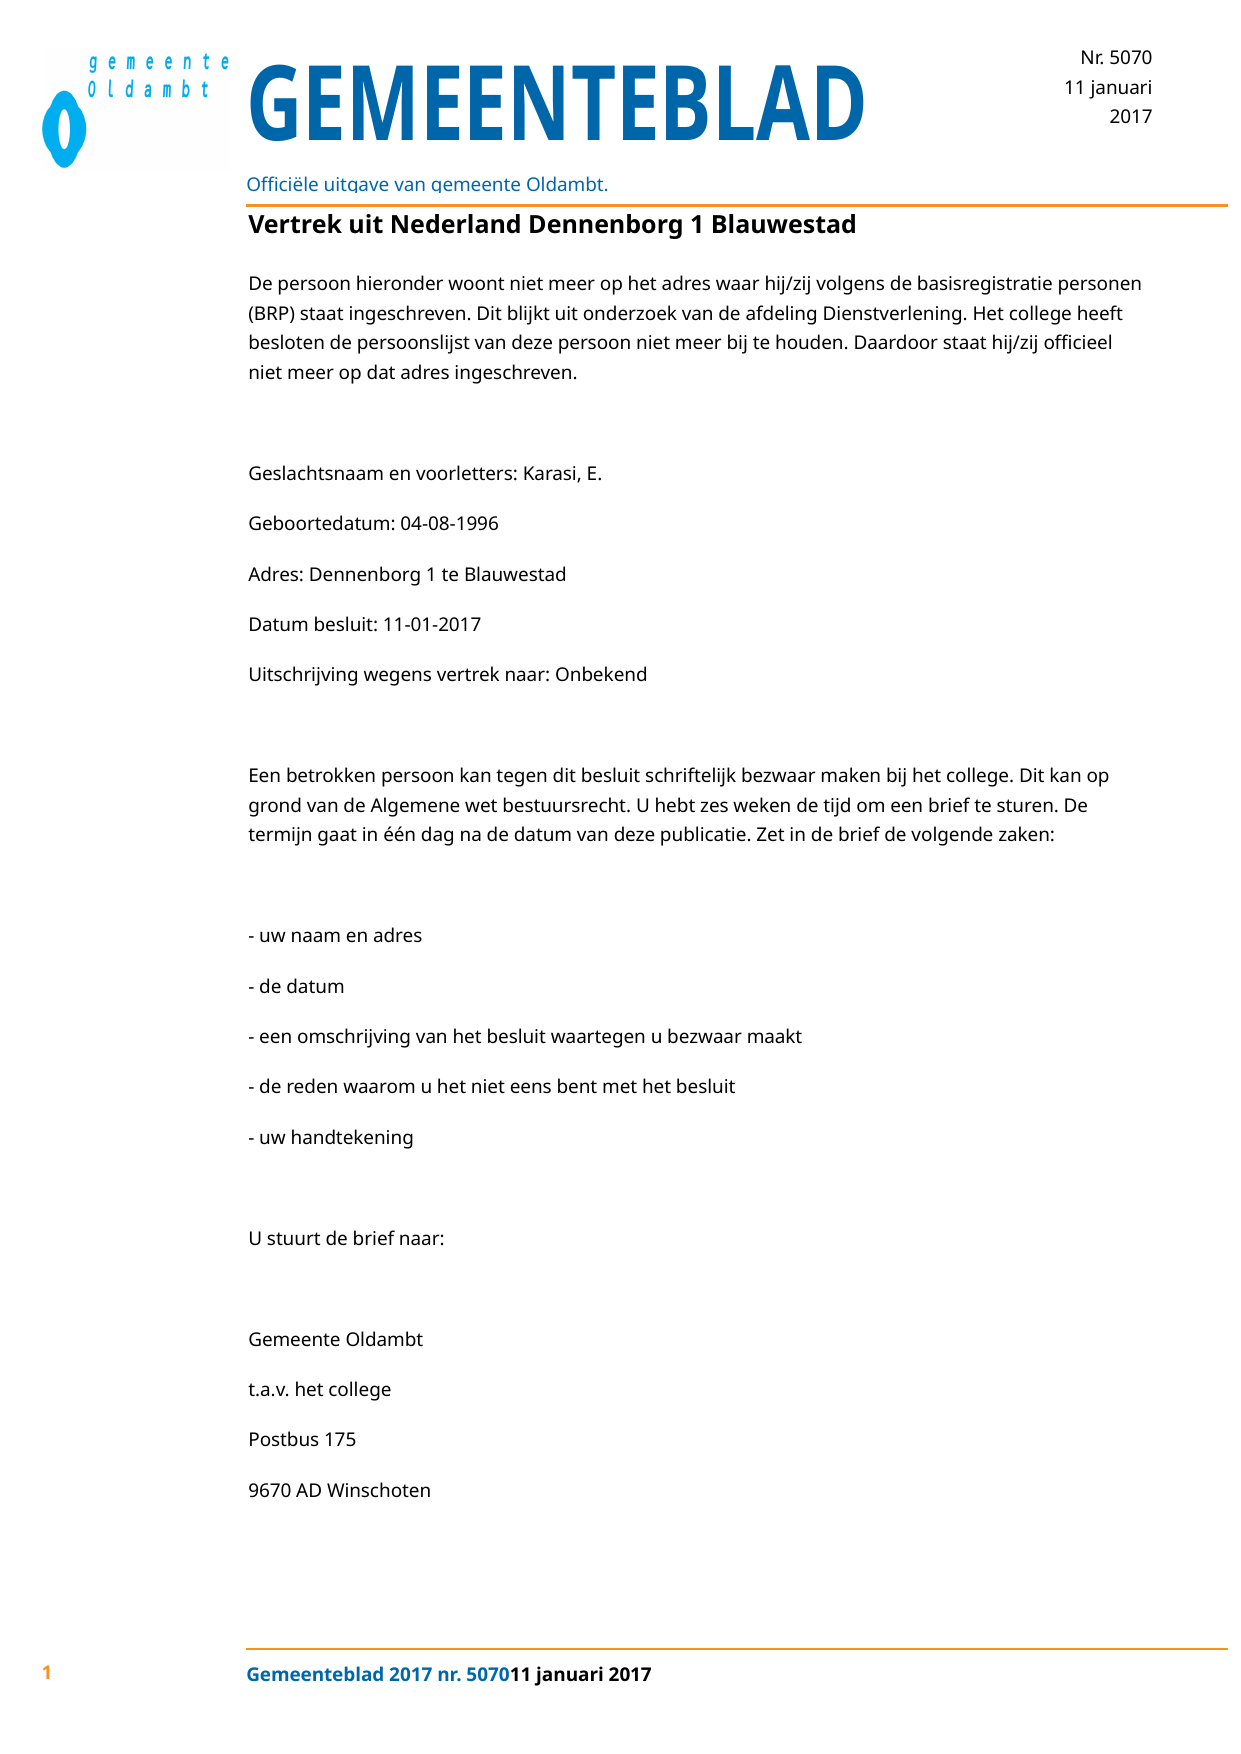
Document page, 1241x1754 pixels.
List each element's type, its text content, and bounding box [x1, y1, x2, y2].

text Uitschrijving wegens vertrek naar: Onbekend [248, 662, 1152, 687]
text Gemeente Oldambt [248, 1326, 1152, 1351]
text U stuurt de brief naar: [248, 1225, 1152, 1251]
text Datum besluit: 11-01-2017 [248, 611, 1152, 637]
text Postbus 175 [248, 1427, 1152, 1452]
text - de reden waarom u het niet eens bent met het besluit [248, 1074, 1152, 1099]
text Vertrek uit Nederland Dennenborg 1 Blauwestad [248, 207, 1152, 241]
text Geslachtsnaam en voorletters: Karasi, E. [248, 460, 1152, 486]
text Adres: Dennenborg 1 te Blauwestad [248, 561, 1152, 586]
text Geboortedatum: 04-08-1996 [248, 510, 1152, 536]
text De persoon hieronder woont niet meer op het adres waar hij/zij volgens de basisregistratie personen (BRP) staat ingeschreven. Dit blijkt uit onderzoek van de afdeling Dienstverlening. Het college heeft besloten de persoonslijst van deze persoon niet meer bij te houden. Daardoor staat hij/zij officieel niet meer op dat adres ingeschreven. [248, 270, 1152, 385]
text Een betrokken persoon kan tegen dit besluit schriftelijk bezwaar maken bij het college. Dit kan op grond van de Algemene wet bestuursrecht. U hebt zes weken de tijd om een brief te sturen. De termijn gaat in één dag na de datum van deze publicatie. Zet in de brief de volgende zaken: [248, 762, 1152, 847]
text - uw handtekening [248, 1124, 1152, 1150]
text 9670 AD Winschoten [248, 1477, 1152, 1503]
text t.a.v. het college [248, 1376, 1152, 1402]
text - de datum [248, 973, 1152, 998]
text - uw naam en adres [248, 922, 1152, 948]
picture [41, 47, 231, 172]
text - een omschrijving van het besluit waartegen u bezwaar maakt [248, 1023, 1152, 1049]
